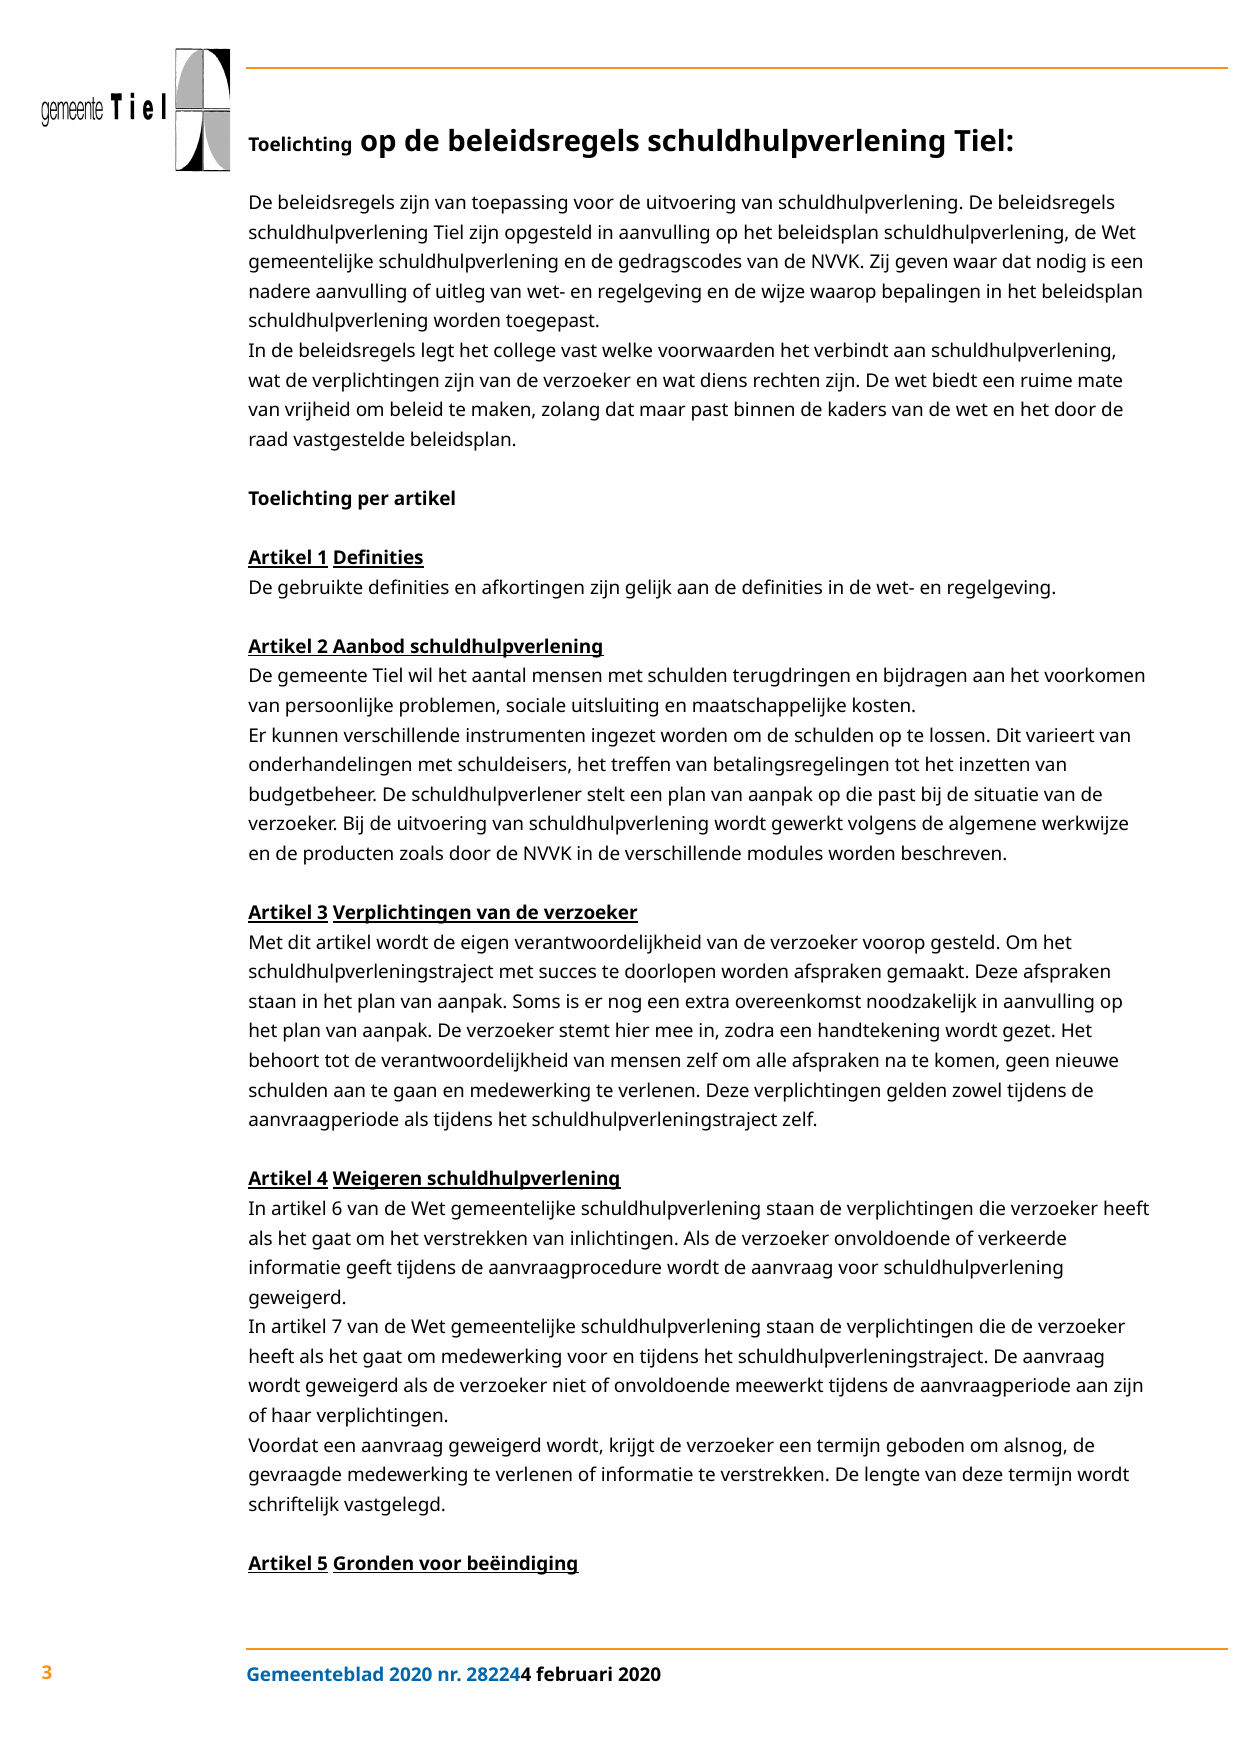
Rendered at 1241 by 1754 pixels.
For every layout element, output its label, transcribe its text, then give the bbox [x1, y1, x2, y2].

text Artikel 2 Aanbod schuldhulpverlening [248, 633, 1152, 659]
text De gemeente Tiel wil het aantal mensen met schulden terugdringen en bijdragen aan het voorkomen van persoonlijke problemen, sociale uitsluiting en maatschappelijke kosten. [248, 663, 1152, 718]
text De gebruikte definities en afkortingen zijn gelijk aan de definities in de wet- en regelgeving. [248, 574, 1152, 600]
picture [41, 47, 231, 172]
text In artikel 6 van de Wet gemeentelijke schuldhulpverlening staan de verplichtingen die verzoeker heeft als het gaat om het verstrekken van inlichtingen. Als de verzoeker onvoldoende of verkeerde informatie geeft tijdens de aanvraagprocedure wordt de aanvraag voor schuldhulpverlening geweigerd. [248, 1195, 1152, 1310]
text Voordat een aanvraag geweigerd wordt, krijgt de verzoeker een termijn geboden om alsnog, de gevraagde medewerking te verlenen of informatie te verstrekken. De lengte van deze termijn wordt schriftelijk vastgelegd. [248, 1432, 1152, 1517]
text Artikel 1 Definities [248, 544, 1152, 570]
text In de beleidsregels legt het college vast welke voorwaarden het verbindt aan schuldhulpverlening, wat de verplichtingen zijn van de verzoeker en wat diens rechten zijn. De wet biedt een ruime mate van vrijheid om beleid te maken, zolang dat maar past binnen de kaders van de wet en het door de raad vastgestelde beleidsplan. [248, 337, 1152, 452]
text Er kunnen verschillende instrumenten ingezet worden om de schulden op te lossen. Dit varieert van onderhandelingen met schuldeisers, het treffen van betalingsregelingen tot het inzetten van budgetbeheer. De schuldhulpverlener stelt een plan van aanpak op die past bij de situatie van de verzoeker. Bij de uitvoering van schuldhulpverlening wordt gewerkt volgens de algemene werkwijze en de producten zoals door de NVVK in de verschillende modules worden beschreven. [248, 722, 1152, 866]
text De beleidsregels zijn van toepassing voor de uitvoering van schuldhulpverlening. De beleidsregels schuldhulpverlening Tiel zijn opgesteld in aanvulling op het beleidsplan schuldhulpverlening, de Wet gemeentelijke schuldhulpverlening en de gedragscodes van de NVVK. Zij geven waar dat nodig is een nadere aanvulling of uitleg van wet- en regelgeving en de wijze waarop bepalingen in het beleidsplan schuldhulpverlening worden toegepast. [248, 189, 1152, 333]
text Artikel 5 Gronden voor beëindiging [248, 1550, 1152, 1576]
text In artikel 7 van de Wet gemeentelijke schuldhulpverlening staan de verplichtingen die de verzoeker heeft als het gaat om medewerking voor en tijdens het schuldhulpverleningstraject. De aanvraag wordt geweigerd als de verzoeker niet of onvoldoende meewerkt tijdens de aanvraagperiode aan zijn of haar verplichtingen. [248, 1313, 1152, 1428]
text Met dit artikel wordt de eigen verantwoordelijkheid van de verzoeker voorop gesteld. Om het schuldhulpverleningstraject met succes te doorlopen worden afspraken gemaakt. Deze afspraken staan in het plan van aanpak. Soms is er nog een extra overeenkomst noodzakelijk in aanvulling op het plan van aanpak. De verzoeker stemt hier mee in, zodra een handtekening wordt gezet. Het behoort tot de verantwoordelijkheid van mensen zelf om alle afspraken na te komen, geen nieuwe schulden aan te gaan en medewerking te verlenen. Deze verplichtingen gelden zowel tijdens de aanvraagperiode als tijdens het schuldhulpverleningstraject zelf. [248, 929, 1152, 1132]
text Artikel 3 Verplichtingen van de verzoeker [248, 899, 1152, 925]
text Toelichting per artikel [248, 485, 1152, 511]
text Toelichting op de beleidsregels schuldhulpverlening Tiel: [248, 121, 1152, 160]
text Artikel 4 Weigeren schuldhulpverlening [248, 1166, 1152, 1191]
